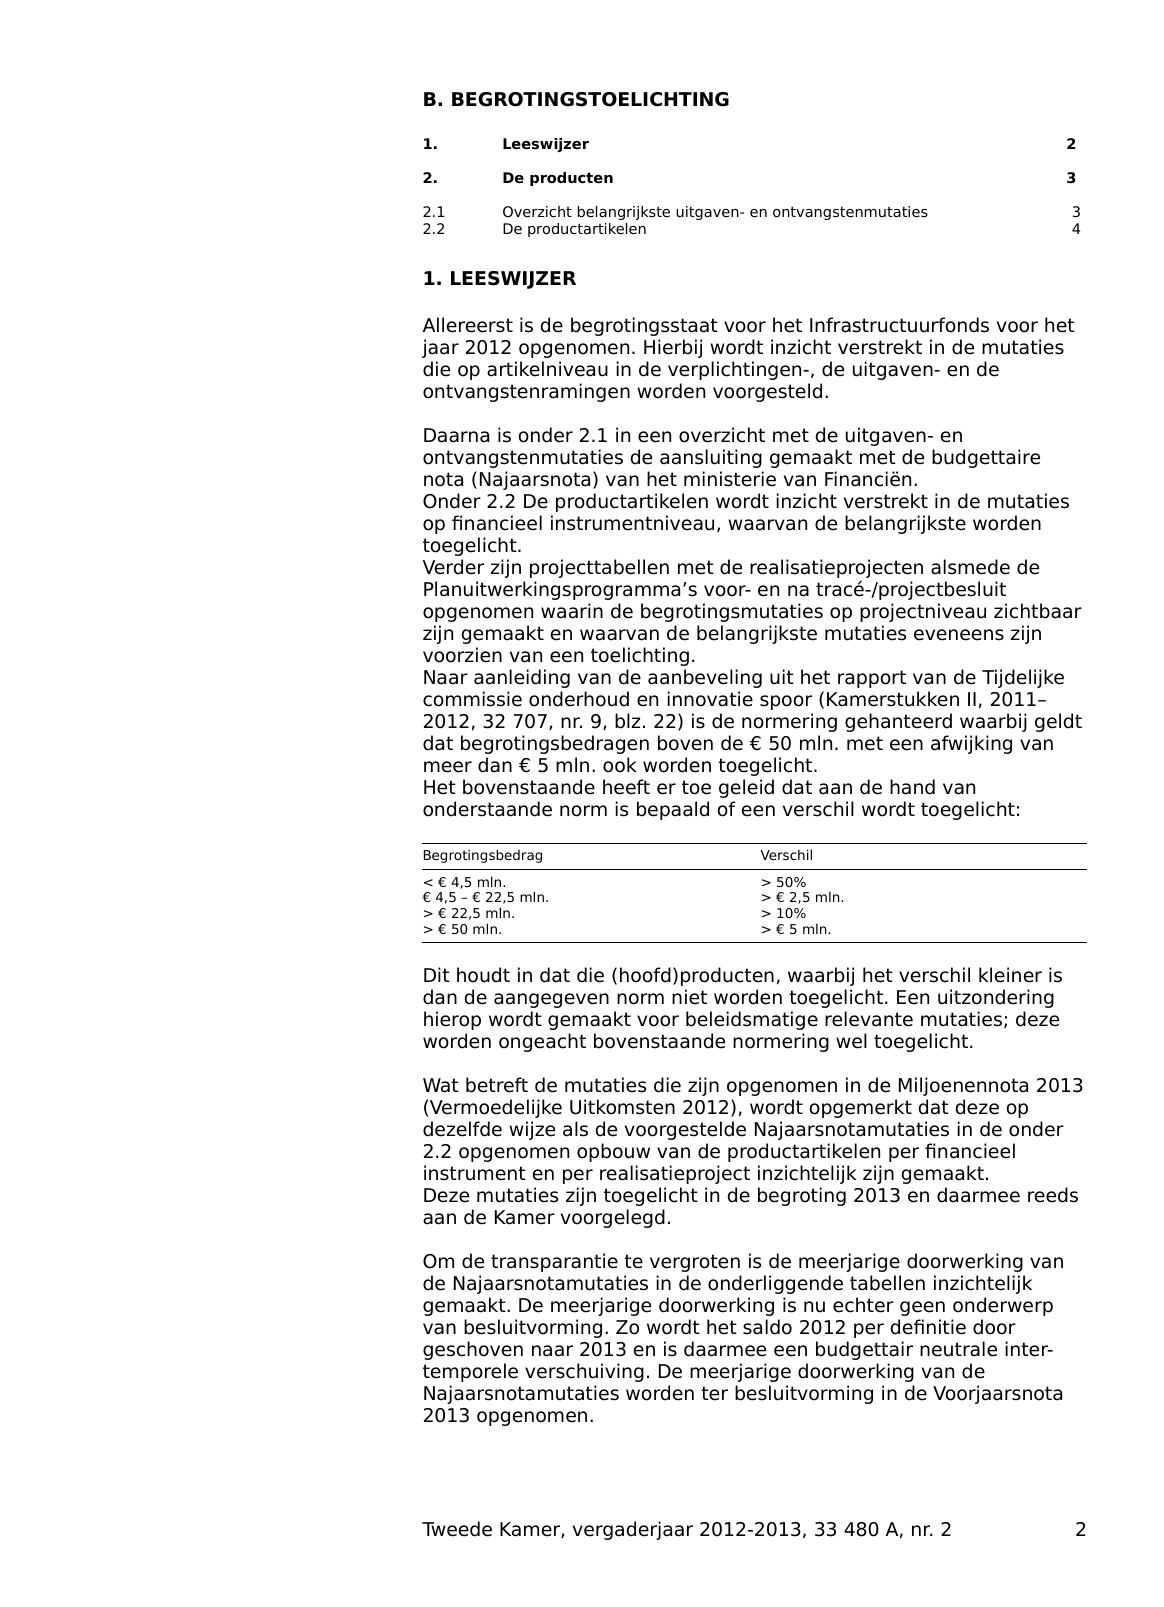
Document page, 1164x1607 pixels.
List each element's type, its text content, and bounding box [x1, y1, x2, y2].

table_cell [496, 187, 1028, 204]
table_cell [1028, 187, 1087, 204]
text Daarna is onder 2.1 in een overzicht met de uitgaven- en ontvangstenmutaties de aansluiting gemaakt met de budgettaire nota (Najaarsnota) van het ministerie van Financiën. [422, 425, 1087, 491]
table_cell 2. [422, 170, 496, 187]
text Dit houdt in dat die (hoofd)producten, waarbij het verschil kleiner is dan de aangegeven norm niet worden toegelicht. Een uitzondering hierop wordt gemaakt voor beleidsmatige relevante mutaties; deze worden ongeacht bovenstaande normering wel toegelicht. [422, 965, 1087, 1053]
table_cell > 10% [754, 906, 1087, 922]
table_cell [496, 153, 1028, 170]
table_header Begrotingsbedrag [422, 844, 754, 869]
text Wat betreft de mutaties die zijn opgenomen in de Miljoenennota 2013 (Vermoedelijke Uitkomsten 2012), wordt opgemerkt dat deze op dezelfde wijze als de voorgestelde Najaarsnotamutaties in de onder 2.2 opgenomen opbouw van de productartikelen per financieel instrument en per realisatieproject inzichtelijk zijn gemaakt. [422, 1075, 1087, 1185]
table_header 2 [1028, 136, 1087, 153]
table_cell [422, 153, 496, 170]
table_header Leeswijzer [496, 136, 1028, 153]
table_cell > € 22,5 mln. [422, 906, 754, 922]
text Het bovenstaande heeft er toe geleid dat aan de hand van onderstaande norm is bepaald of een verschil wordt toegelicht: [422, 777, 1087, 821]
text Deze mutaties zijn toegelicht in de begroting 2013 en daarmee reeds aan de Kamer voorgelegd. [422, 1185, 1087, 1229]
table_cell 3 [1028, 204, 1087, 221]
table_cell > € 2,5 mln. [754, 890, 1087, 906]
table_cell [1028, 153, 1087, 170]
table_cell De productartikelen [496, 221, 1028, 238]
table_cell 4 [1028, 221, 1087, 238]
table_cell < € 4,5 mln. [422, 870, 754, 890]
table_cell € 4,5 – € 22,5 mln. [422, 890, 754, 906]
text Verder zijn projecttabellen met de realisatieprojecten alsmede de Planuitwerkingsprogramma’s voor- en na tracé-/projectbesluit opgenomen waarin de begrotingsmutaties op projectniveau zichtbaar zijn gemaakt en waarvan de belangrijkste mutaties eveneens zijn voorzien van een toelichting. [422, 557, 1087, 667]
table_cell [422, 187, 496, 204]
table_cell > 50% [754, 870, 1087, 890]
text Naar aanleiding van de aanbeveling uit het rapport van de Tijdelijke commissie onderhoud en innovatie spoor (Kamerstukken II, 2011–2012, 32 707, nr. 9, blz. 22) is de normering gehanteerd waarbij geldt dat begrotingsbedragen boven de € 50 mln. met een afwijking van meer dan € 5 mln. ook worden toegelicht. [422, 667, 1087, 777]
table_cell > € 5 mln. [754, 922, 1087, 942]
table_cell 2.2 [422, 221, 496, 238]
text Onder 2.2 De productartikelen wordt inzicht verstrekt in de mutaties op financieel instrumentniveau, waarvan de belangrijkste worden toegelicht. [422, 491, 1087, 557]
subtitle 1. LEESWIJZER [422, 268, 1087, 290]
table_cell De producten [496, 170, 1028, 187]
table_header Verschil [754, 844, 1087, 869]
table_cell Overzicht belangrijkste uitgaven- en ontvangstenmutaties [496, 204, 1028, 221]
text Om de transparantie te vergroten is de meerjarige doorwerking van de Najaarsnotamutaties in de onderliggende tabellen inzichtelijk gemaakt. De meerjarige doorwerking is nu echter geen onderwerp van besluitvorming. Zo wordt het saldo 2012 per definitie door geschoven naar 2013 en is daarmee een budgettair neutrale inter-temporele verschuiving. De meerjarige doorwerking van de Najaarsnotamutaties worden ter besluitvorming in de Voorjaarsnota 2013 opgenomen. [422, 1251, 1087, 1427]
table_cell 3 [1028, 170, 1087, 187]
text Allereerst is de begrotingsstaat voor het Infrastructuurfonds voor het jaar 2012 opgenomen. Hierbij wordt inzicht verstrekt in de mutaties die op artikelniveau in de verplichtingen-, de uitgaven- en de ontvangstenramingen worden voorgesteld. [422, 315, 1087, 403]
table_cell > € 50 mln. [422, 922, 754, 942]
subtitle B. BEGROTINGSTOELICHTING [422, 89, 1087, 111]
table_cell 2.1 [422, 204, 496, 221]
table_header 1. [422, 136, 496, 153]
